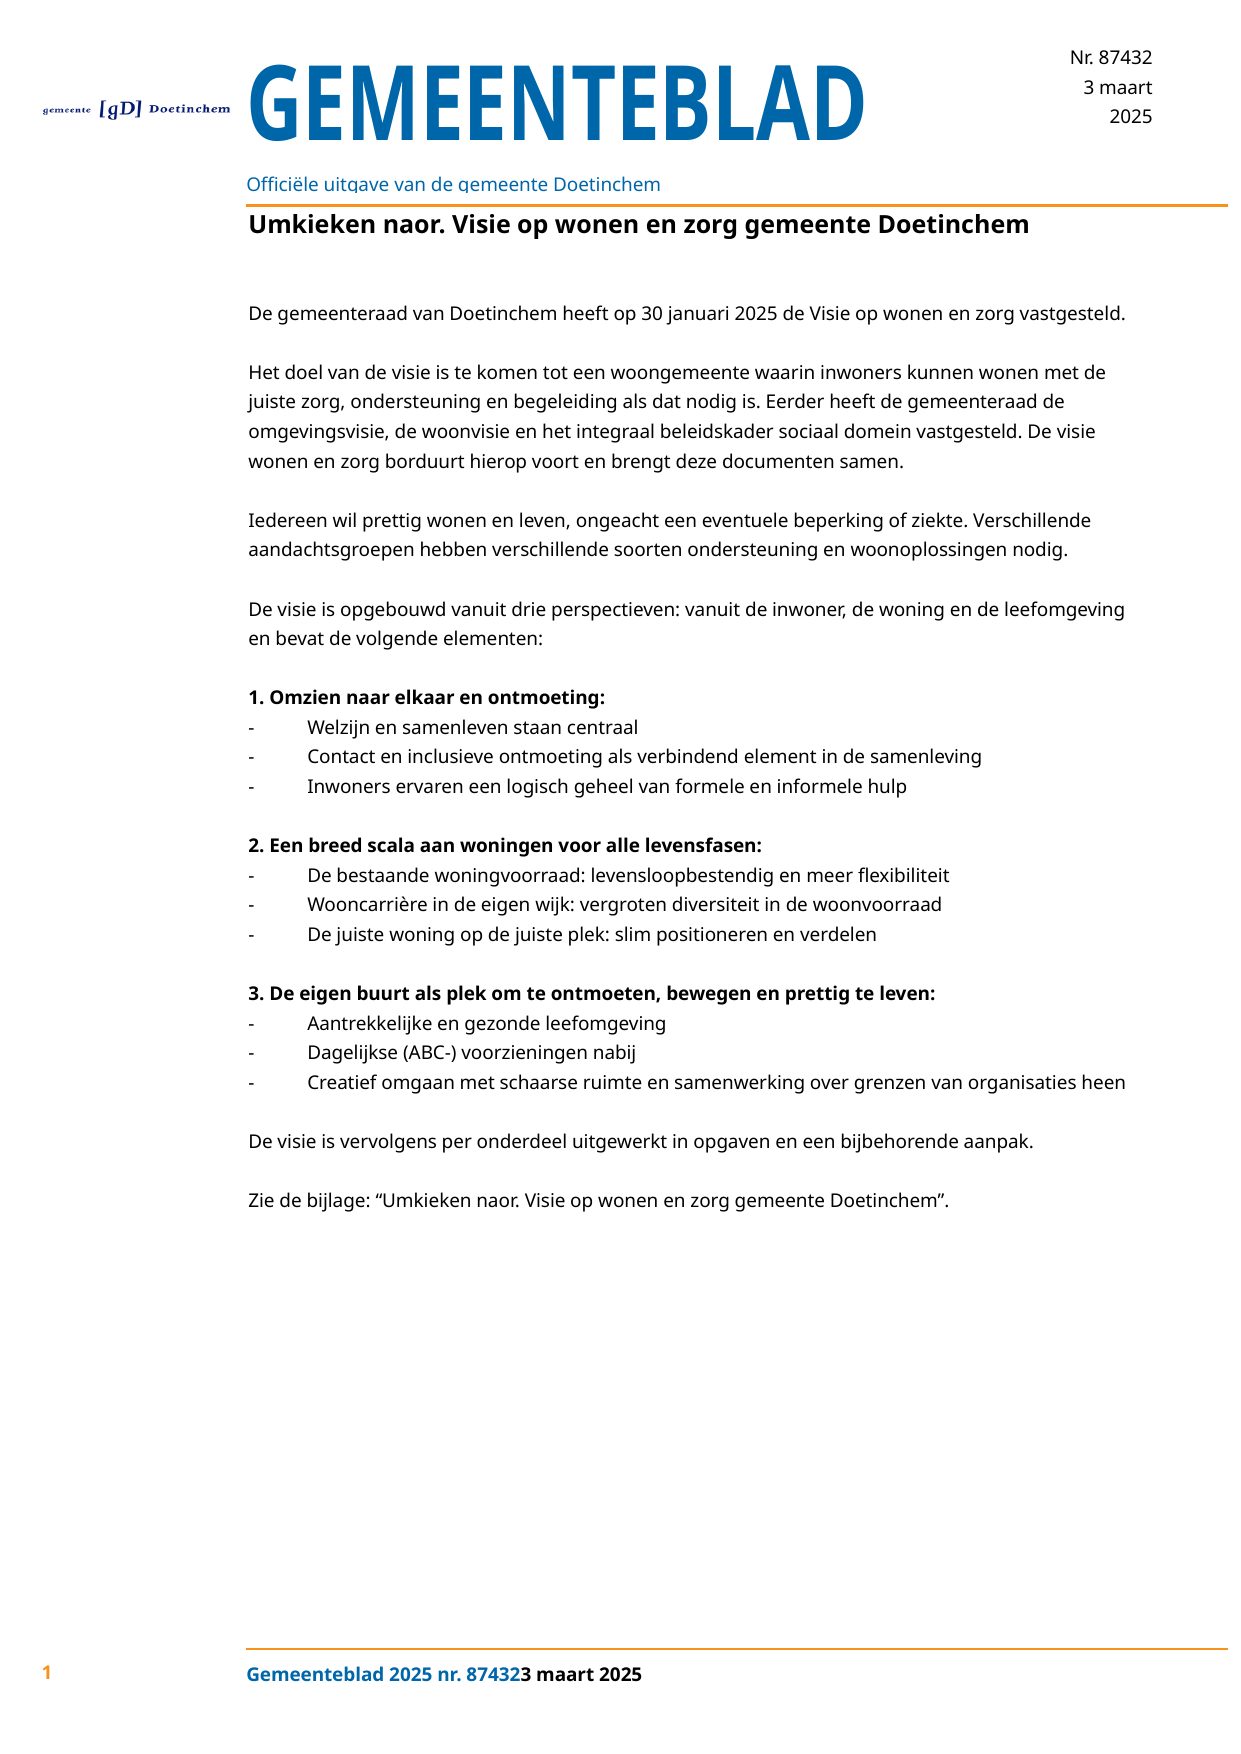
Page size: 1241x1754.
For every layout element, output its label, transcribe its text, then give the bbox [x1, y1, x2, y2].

list Aantrekkelijke en gezonde leefomgeving [248, 1010, 1152, 1036]
list De bestaande woningvoorraad: levensloopbestendig en meer flexibiliteit [248, 862, 1152, 888]
picture [41, 47, 231, 172]
text Zie de bijlage: “Umkieken naor. Visie op wonen en zorg gemeente Doetinchem”. [248, 1187, 1152, 1213]
text De visie is opgebouwd vanuit drie perspectieven: vanuit de inwoner, de woning en de leefomgeving en bevat de volgende elementen: [248, 596, 1152, 651]
list Creatief omgaan met schaarse ruimte en samenwerking over grenzen van organisaties heen [248, 1069, 1152, 1095]
list Wooncarrière in de eigen wijk: vergroten diversiteit in de woonvoorraad [248, 892, 1152, 917]
list Contact en inclusieve ontmoeting als verbindend element in de samenleving [248, 744, 1152, 769]
text De gemeenteraad van Doetinchem heeft op 30 januari 2025 de Visie op wonen en zorg vastgesteld. [248, 300, 1152, 326]
list De juiste woning op de juiste plek: slim positioneren en verdelen [248, 921, 1152, 947]
list Welzijn en samenleven staan centraal [248, 714, 1152, 740]
list Dagelijkse (ABC-) voorzieningen nabij [248, 1039, 1152, 1065]
text 2. Een breed scala aan woningen voor alle levensfasen: [248, 832, 1152, 858]
text 1. Omzien naar elkaar en ontmoeting: [248, 684, 1152, 710]
text Het doel van de visie is te komen tot een woongemeente waarin inwoners kunnen wonen met de juiste zorg, ondersteuning en begeleiding als dat nodig is. Eerder heeft de gemeenteraad de omgevingsvisie, de woonvisie en het integraal beleidskader sociaal domein vastgesteld. De visie wonen en zorg borduurt hierop voort en brengt deze documenten samen. [248, 359, 1152, 473]
text Umkieken naor. Visie op wonen en zorg gemeente Doetinchem [248, 207, 1152, 241]
text Iedereen wil prettig wonen en leven, ongeacht een eventuele beperking of ziekte. Verschillende aandachtsgroepen hebben verschillende soorten ondersteuning en woonoplossingen nodig. [248, 507, 1152, 562]
text 3. De eigen buurt als plek om te ontmoeten, bewegen en prettig te leven: [248, 980, 1152, 1006]
text De visie is vervolgens per onderdeel uitgewerkt in opgaven en een bijbehorende aanpak. [248, 1128, 1152, 1154]
list Inwoners ervaren een logisch geheel van formele en informele hulp [248, 773, 1152, 799]
